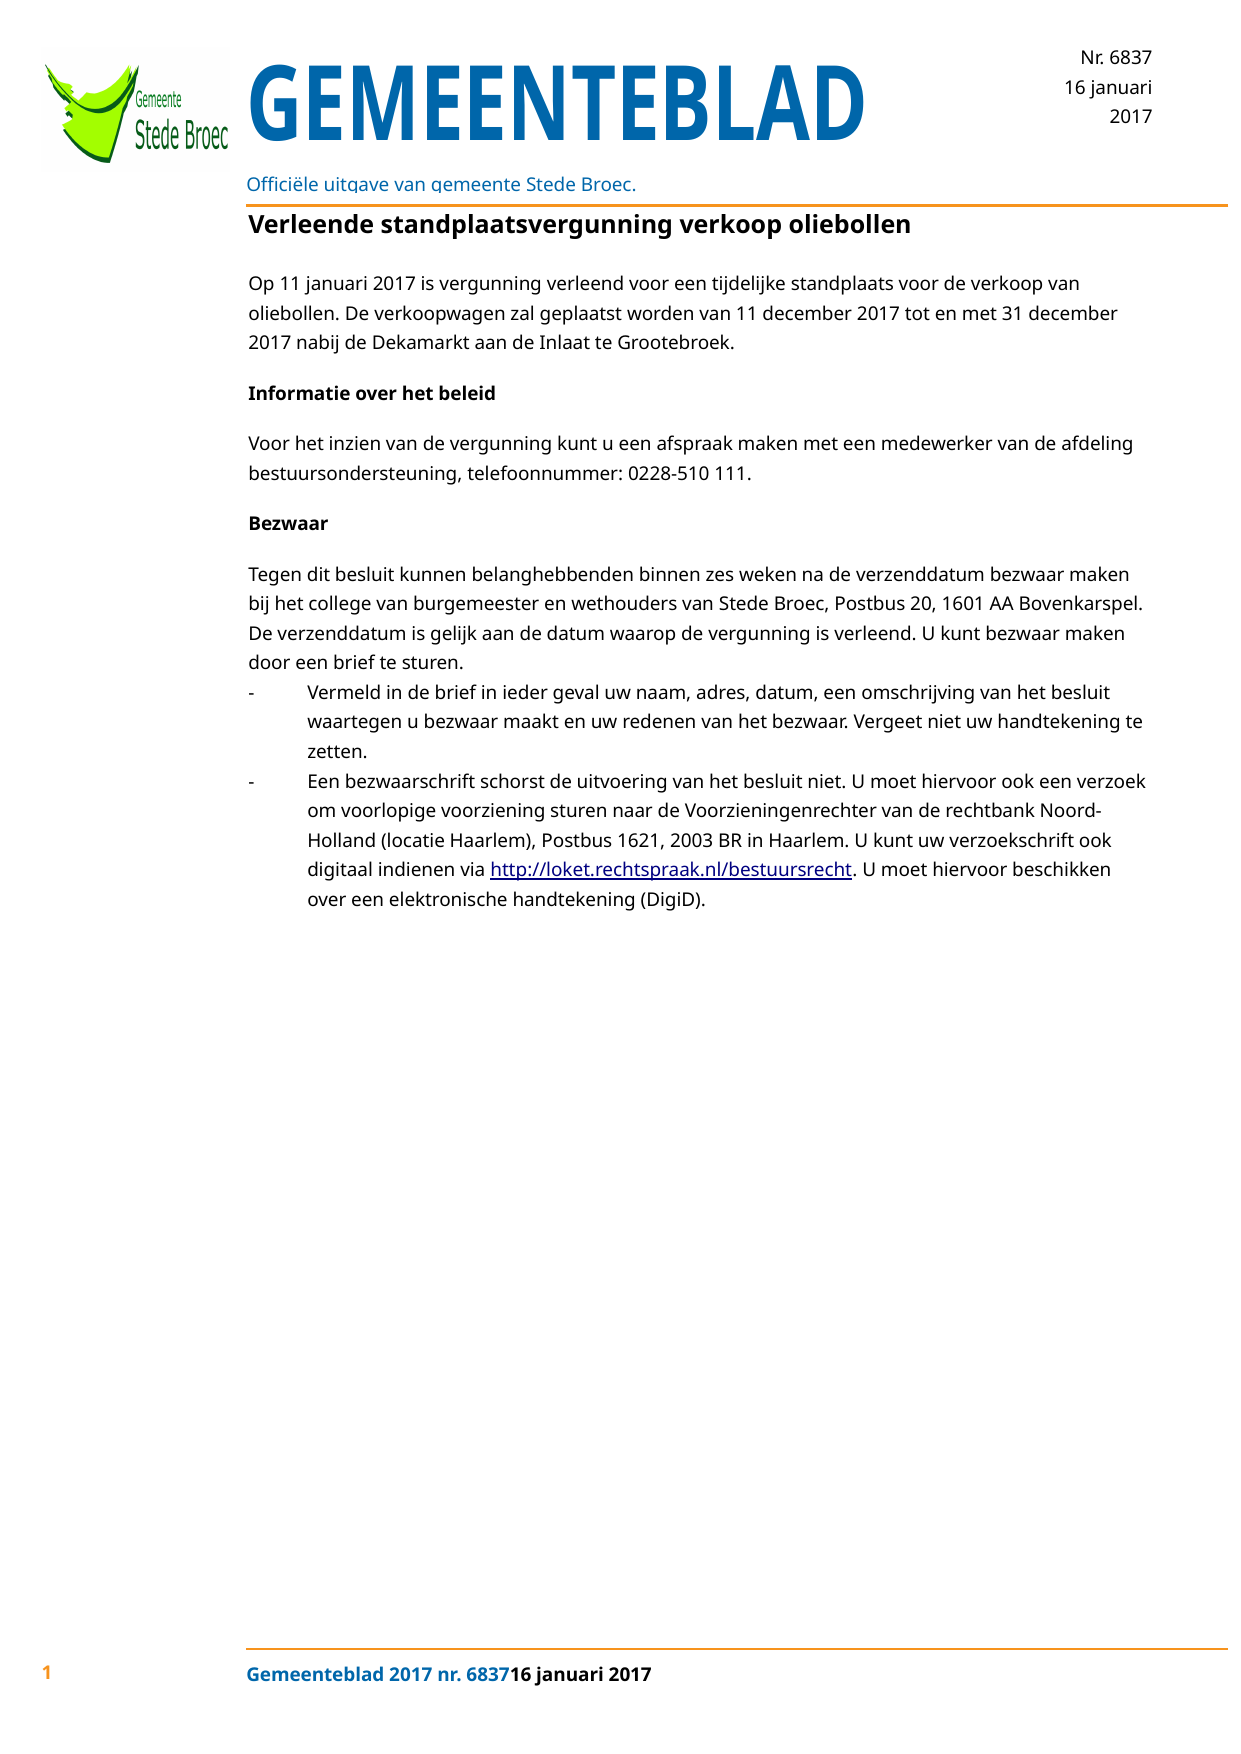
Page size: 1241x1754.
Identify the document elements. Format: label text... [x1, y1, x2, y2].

text Informatie over het beleid [248, 380, 1152, 406]
text Voor het inzien van de vergunning kunt u een afspraak maken met een medewerker van de afdeling bestuursondersteuning, telefoonnummer: 0228-510 111. [248, 430, 1152, 486]
text Tegen dit besluit kunnen belanghebbenden binnen zes weken na de verzenddatum bezwaar maken bij het college van burgemeester en wethouders van Stede Broec, Postbus 20, 1601 AA Bovenkarspel. De verzenddatum is gelijk aan de datum waarop de vergunning is verleend. U kunt bezwaar maken door een brief te sturen. [248, 561, 1152, 675]
list Vermeld in de brief in ieder geval uw naam, adres, datum, een omschrijving van het besluit waartegen u bezwaar maakt en uw redenen van het bezwaar. Vergeet niet uw handtekening te zetten. [248, 679, 1152, 764]
text Op 11 januari 2017 is vergunning verleend voor een tijdelijke standplaats voor de verkoop van oliebollen. De verkoopwagen zal geplaatst worden van 11 december 2017 tot en met 31 december 2017 nabij de Dekamarkt aan de Inlaat te Grootebroek. [248, 270, 1152, 355]
list Een bezwaarschrift schorst de uitvoering van het besluit niet. U moet hiervoor ook een verzoek om voorlopige voorziening sturen naar de Voorzieningenrechter van de rechtbank Noord-Holland (locatie Haarlem), Postbus 1621, 2003 BR in Haarlem. U kunt uw verzoekschrift ook digitaal indienen via http://loket.rechtspraak.nl/bestuursrecht. U moet hiervoor beschikken over een elektronische handtekening (DigiD). [248, 768, 1152, 912]
text Bezwaar [248, 510, 1152, 536]
picture [41, 47, 231, 172]
text Verleende standplaatsvergunning verkoop oliebollen [248, 207, 1152, 241]
